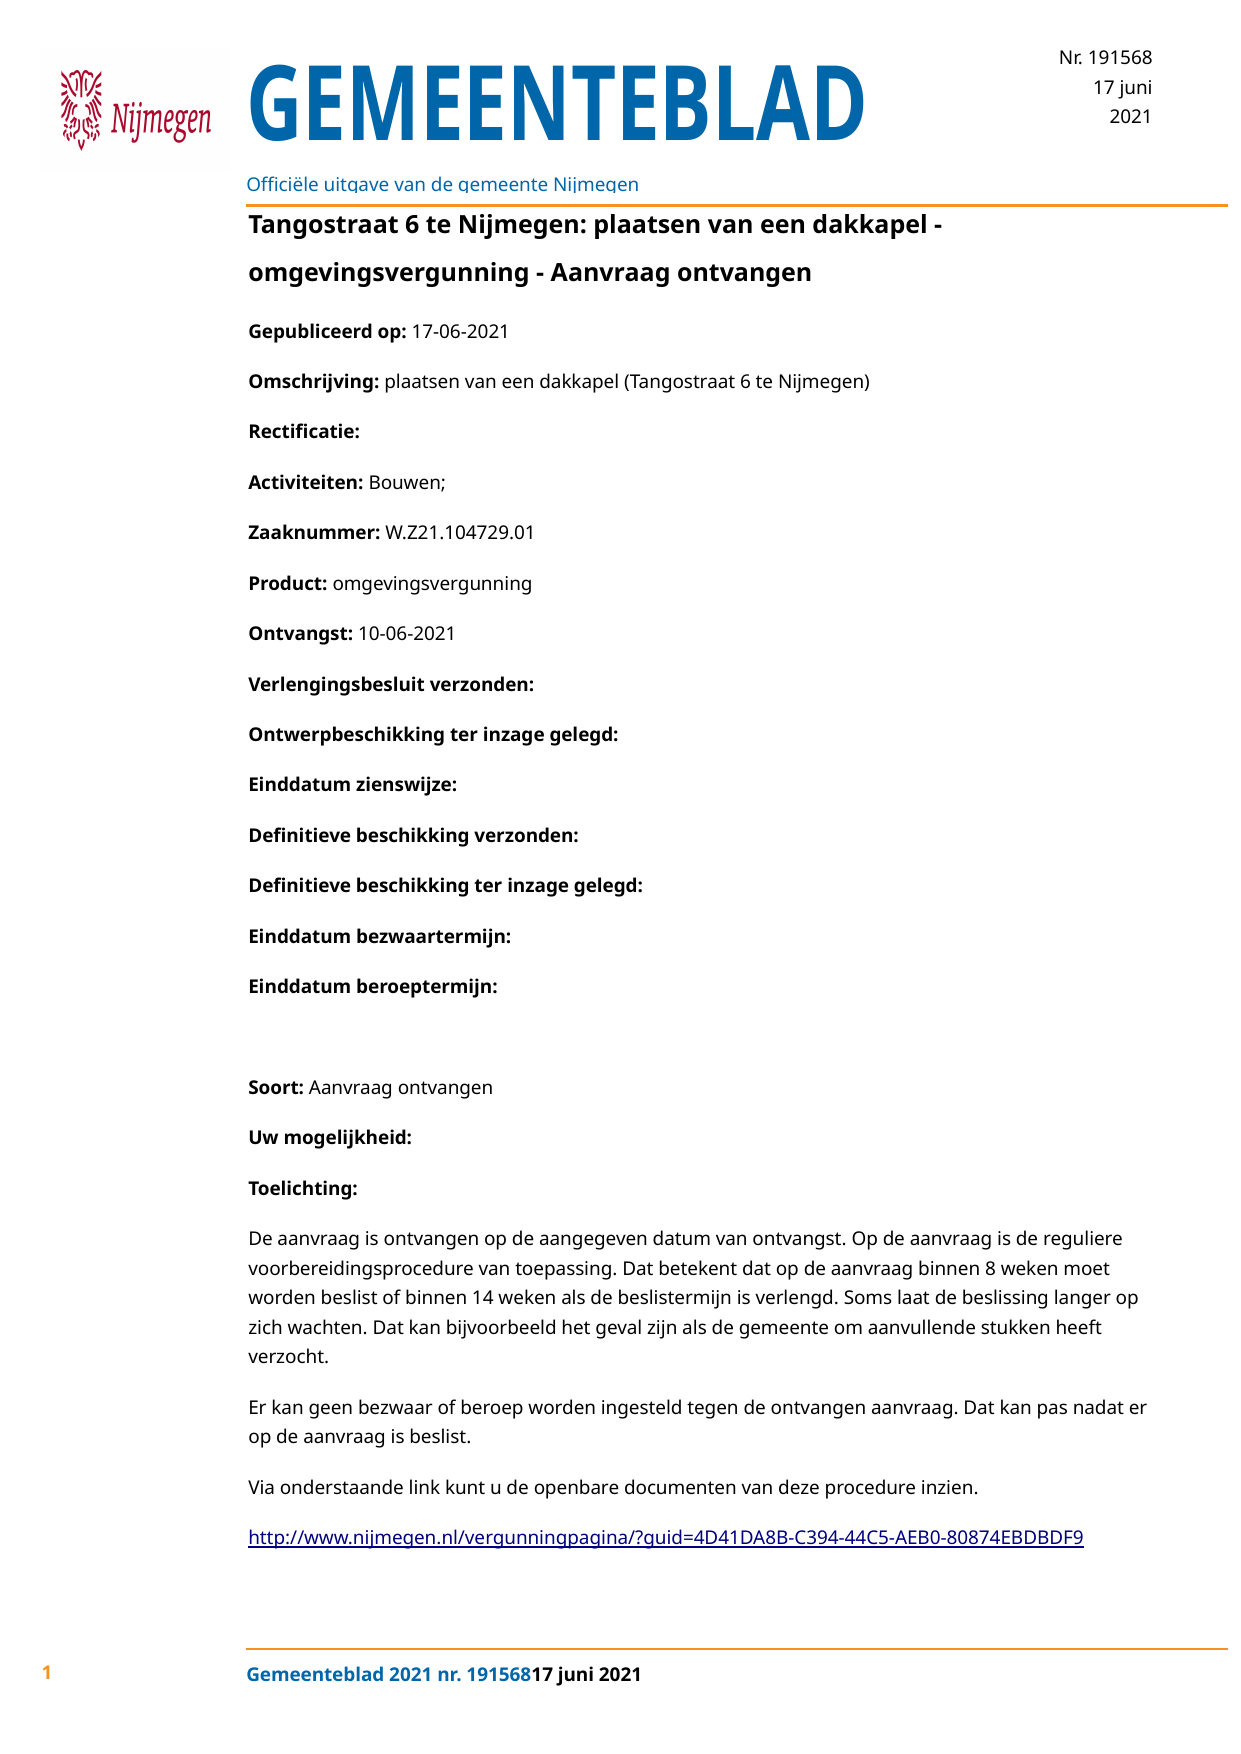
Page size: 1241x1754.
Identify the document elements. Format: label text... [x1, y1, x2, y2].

text Uw mogelijkheid: [248, 1124, 1152, 1150]
text Er kan geen bezwaar of beroep worden ingesteld tegen de ontvangen aanvraag. Dat kan pas nadat er op de aanvraag is beslist. [248, 1394, 1152, 1449]
text Einddatum bezwaartermijn: [248, 923, 1152, 949]
text Verlengingsbesluit verzonden: [248, 671, 1152, 697]
text Activiteiten: Bouwen; [248, 469, 1152, 495]
text Tangostraat 6 te Nijmegen: plaatsen van een dakkapel - omgevingsvergunning - Aanvraag ontvangen [248, 207, 1152, 288]
text Ontwerpbeschikking ter inzage gelegd: [248, 721, 1152, 747]
text Soort: Aanvraag ontvangen [248, 1074, 1152, 1100]
text De aanvraag is ontvangen op de aangegeven datum van ontvangst. Op de aanvraag is de reguliere voorbereidingsprocedure van toepassing. Dat betekent dat op de aanvraag binnen 8 weken moet worden beslist of binnen 14 weken als de beslistermijn is verlengd. Soms laat de beslissing langer op zich wachten. Dat kan bijvoorbeeld het geval zijn als de gemeente om aanvullende stukken heeft verzocht. [248, 1225, 1152, 1369]
text Via onderstaande link kunt u de openbare documenten van deze procedure inzien. [248, 1474, 1152, 1500]
text Definitieve beschikking ter inzage gelegd: [248, 872, 1152, 898]
text Toelichting: [248, 1175, 1152, 1201]
picture [41, 47, 231, 172]
text Ontvangst: 10-06-2021 [248, 620, 1152, 646]
text Definitieve beschikking verzonden: [248, 822, 1152, 848]
text Omschrijving: plaatsen van een dakkapel (Tangostraat 6 te Nijmegen) [248, 368, 1152, 394]
text http://www.nijmegen.nl/vergunningpagina/?guid=4D41DA8B-C394-44C5-AEB0-80874EBDBDF9 [248, 1524, 1152, 1550]
text Gepubliceerd op: 17-06-2021 [248, 318, 1152, 344]
text Product: omgevingsvergunning [248, 570, 1152, 596]
text Einddatum zienswijze: [248, 772, 1152, 797]
text Zaaknummer: W.Z21.104729.01 [248, 519, 1152, 545]
text Rectificatie: [248, 419, 1152, 444]
text Einddatum beroeptermijn: [248, 973, 1152, 999]
